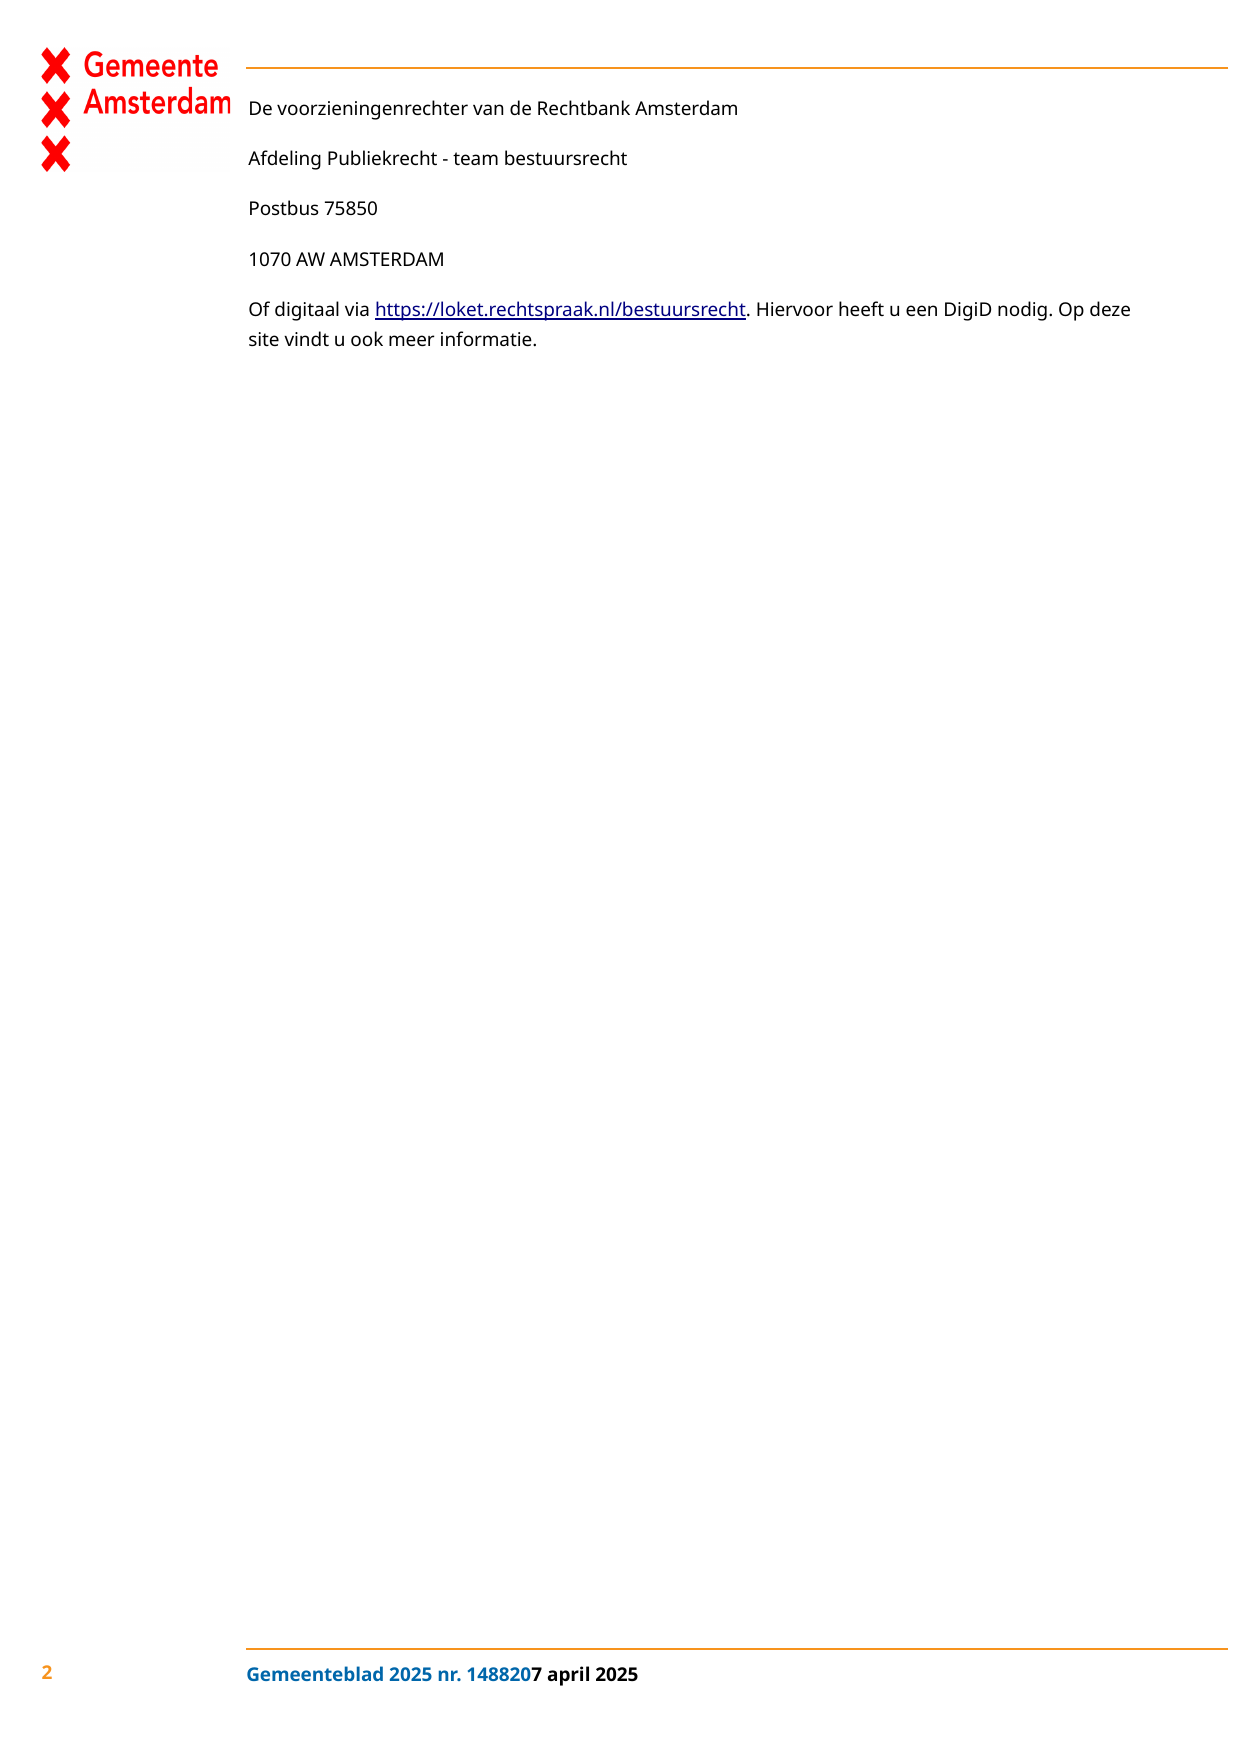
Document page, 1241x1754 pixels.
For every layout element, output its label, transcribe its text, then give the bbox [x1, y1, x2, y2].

text 1070 AW AMSTERDAM [248, 246, 1152, 272]
text Afdeling Publiekrecht - team bestuursrecht [248, 145, 1152, 171]
text Postbus 75850 [248, 196, 1152, 221]
picture [41, 47, 231, 172]
text Of digitaal via https://loket.rechtspraak.nl/bestuursrecht. Hiervoor heeft u een DigiD nodig. Op deze site vindt u ook meer informatie. [248, 296, 1152, 352]
text De voorzieningenrechter van de Rechtbank Amsterdam [248, 95, 1152, 121]
